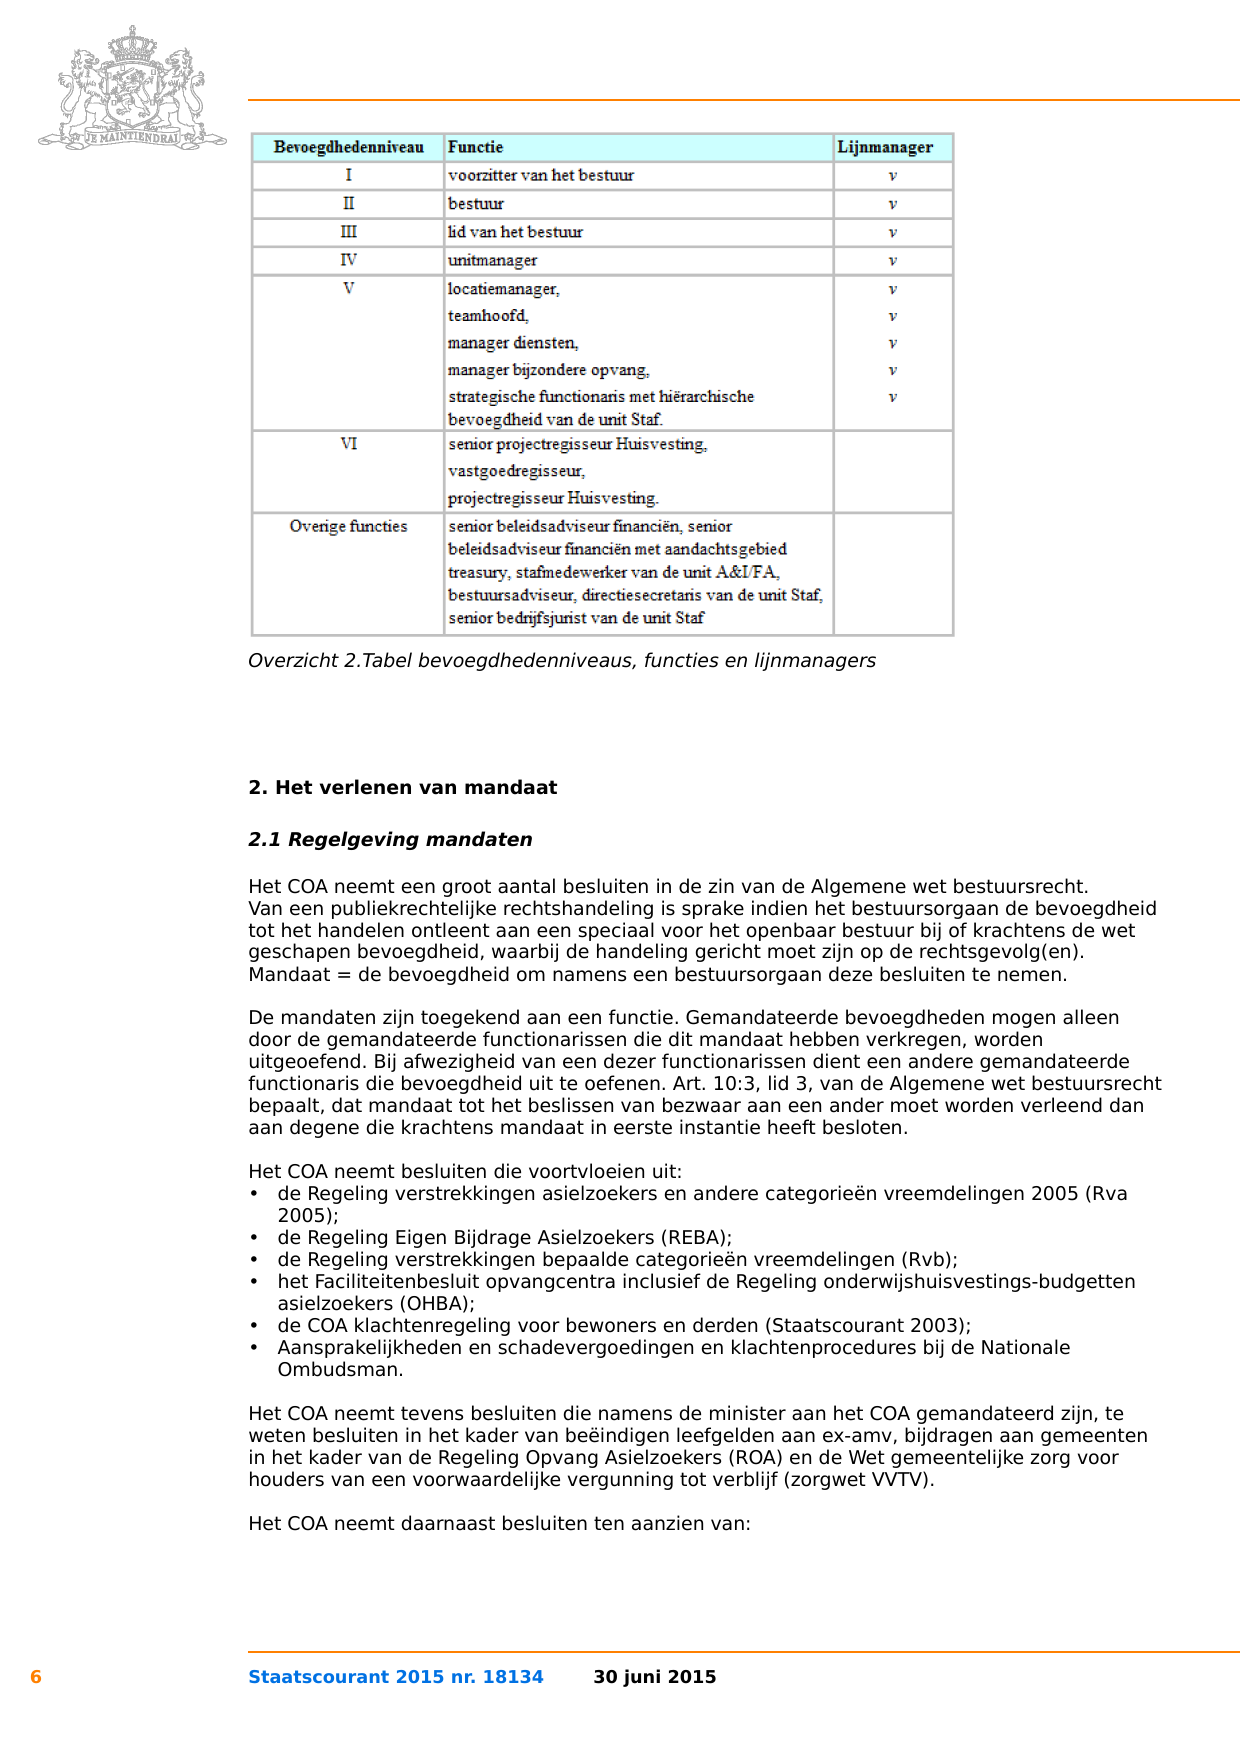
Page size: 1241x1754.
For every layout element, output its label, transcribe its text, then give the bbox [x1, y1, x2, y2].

text Het COA neemt tevens besluiten die namens de minister aan het COA gemandateerd zijn, te weten besluiten in het kader van beëindigen leefgelden aan ex-amv, bijdragen aan gemeenten in het kader van de Regeling Opvang Asielzoekers (ROA) en de Wet gemeentelijke zorg voor houders van een voorwaardelijke vergunning tot verblijf (zorgwet VVTV). [248, 1403, 1163, 1491]
text • de COA klachtenregeling voor bewoners en derden (Staatscourant 2003); [248, 1315, 1163, 1337]
text • de Regeling verstrekkingen asielzoekers en andere categorieën vreemdelingen 2005 (Rva 2005); [248, 1183, 1163, 1227]
text Het COA neemt een groot aantal besluiten in de zin van de Algemene wet bestuursrecht. [248, 876, 1163, 897]
text Het COA neemt besluiten die voortvloeien uit: [248, 1161, 1163, 1183]
text De mandaten zijn toegekend aan een functie. Gemandateerde bevoegdheden mogen alleen door de gemandateerde functionarissen die dit mandaat hebben verkregen, worden uitgeoefend. Bij afwezigheid van een dezer functionarissen dient een andere gemandateerde functionaris die bevoegdheid uit te oefenen. Art. 10:3, lid 3, van de Algemene wet bestuursrecht bepaalt, dat mandaat tot het beslissen van bezwaar aan een ander moet worden verleend dan aan degene die krachtens mandaat in eerste instantie heeft besloten. [248, 1007, 1163, 1139]
text Het COA neemt daarnaast besluiten ten aanzien van: [248, 1512, 1163, 1534]
text • de Regeling verstrekkingen bepaalde categorieën vreemdelingen (Rvb); [248, 1249, 1163, 1271]
text • het Faciliteitenbesluit opvangcentra inclusief de Regeling onderwijshuisvestings-budgetten asielzoekers (OHBA); [248, 1271, 1163, 1315]
text Van een publiekrechtelijke rechtshandeling is sprake indien het bestuursorgaan de bevoegdheid tot het handelen ontleent aan een speciaal voor het openbaar bestuur bij of krachtens de wet geschapen bevoegdheid, waarbij de handeling gericht moet zijn op de rechtsgevolg(en). Mandaat = de bevoegdheid om namens een bestuursorgaan deze besluiten te nemen. [248, 897, 1163, 985]
text • Aansprakelijkheden en schadevergoedingen en klachtenprocedures bij de Nationale Ombudsman. [248, 1337, 1163, 1381]
subtitle 2.1 Regelgeving mandaten [248, 828, 1163, 851]
picture [248, 130, 957, 638]
picture [38, 25, 227, 150]
text • de Regeling Eigen Bijdrage Asielzoekers (REBA); [248, 1227, 1163, 1249]
subtitle 2. Het verlenen van mandaat [248, 777, 1163, 798]
text Overzicht 2.Tabel bevoegdhedenniveaus, functies en lijnmanagers [248, 649, 957, 672]
